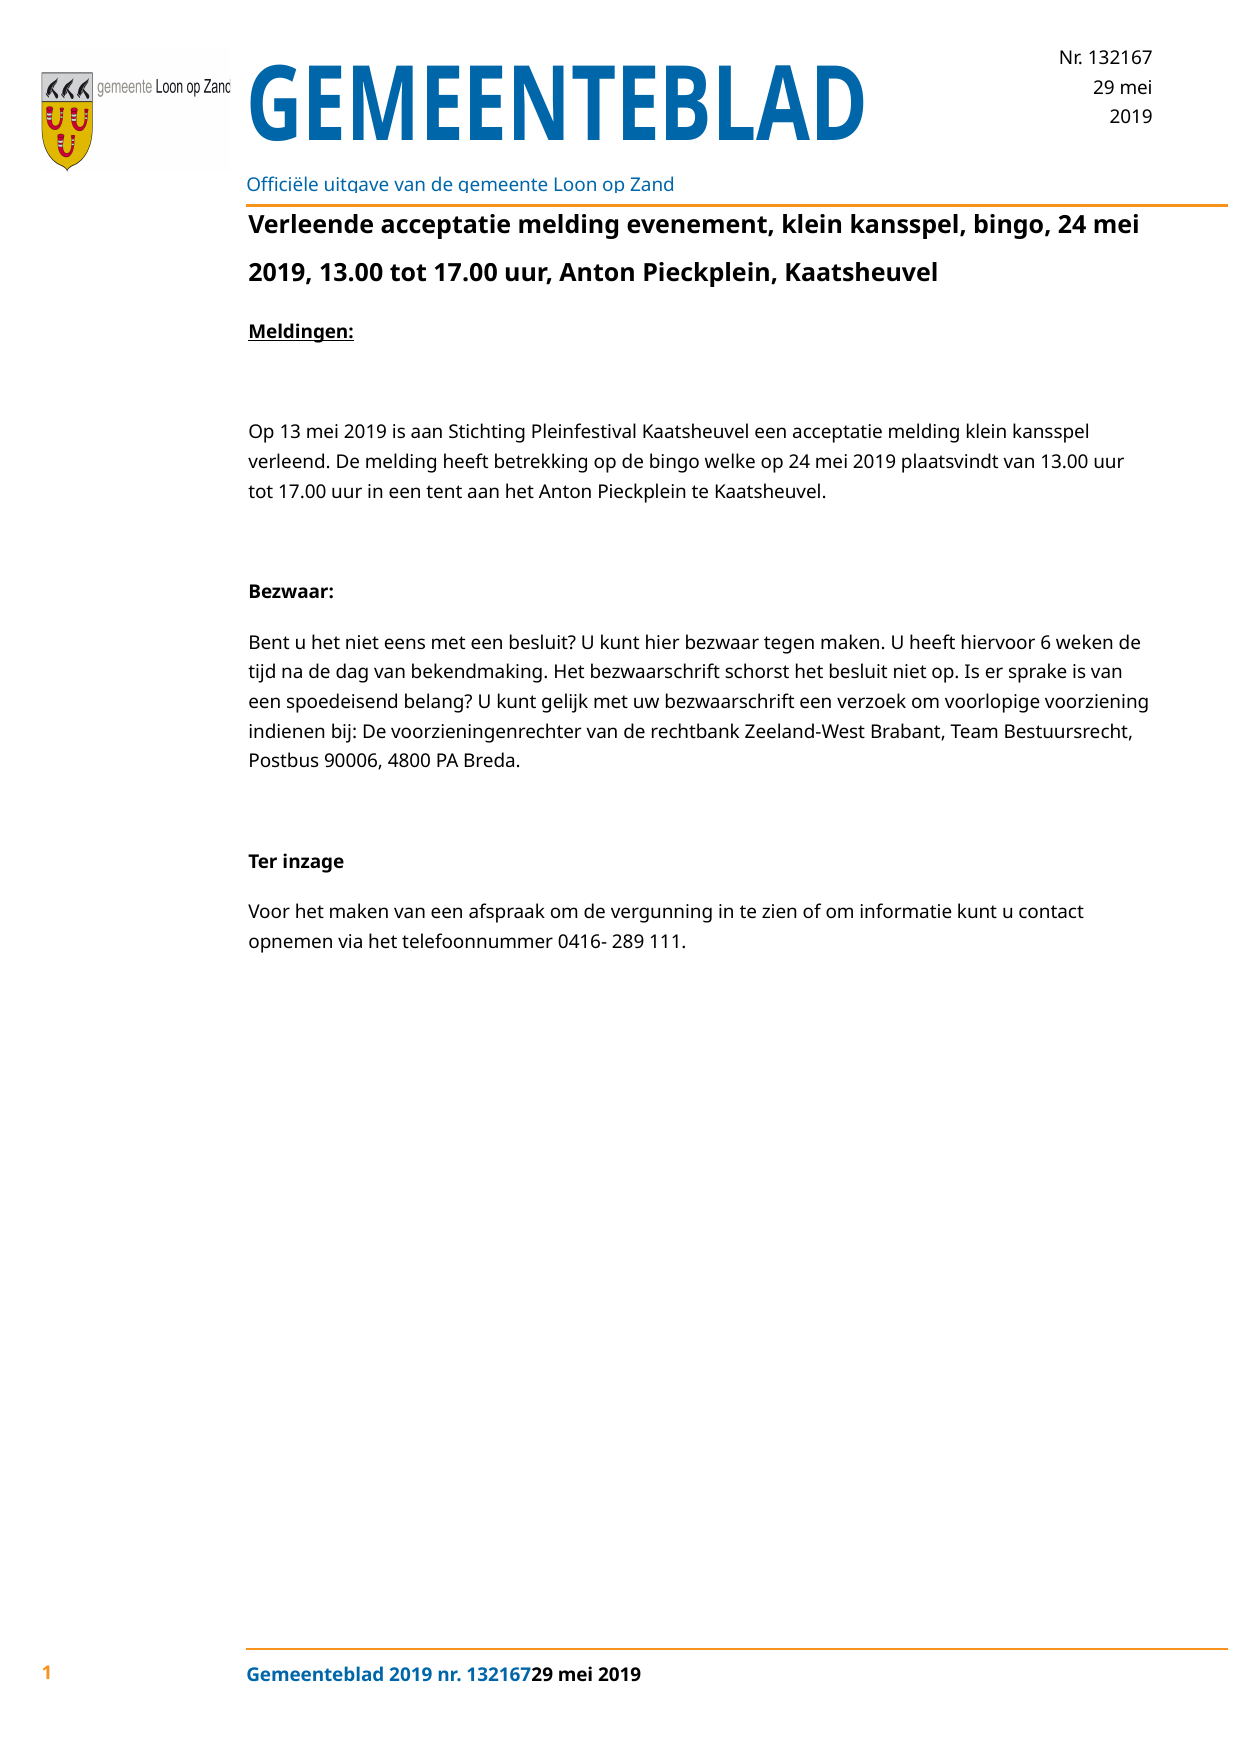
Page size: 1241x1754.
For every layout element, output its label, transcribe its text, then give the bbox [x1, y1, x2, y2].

picture [41, 47, 231, 172]
text Bezwaar: [248, 579, 1152, 604]
text Op 13 mei 2019 is aan Stichting Pleinfestival Kaatsheuvel een acceptatie melding klein kansspel verleend. De melding heeft betrekking op de bingo welke op 24 mei 2019 plaatsvindt van 13.00 uur tot 17.00 uur in een tent aan het Anton Pieckplein te Kaatsheuvel. [248, 419, 1152, 504]
text Meldingen: [248, 318, 1152, 344]
text Bent u het niet eens met een besluit? U kunt hier bezwaar tegen maken. U heeft hiervoor 6 weken de tijd na de dag van bekendmaking. Het bezwaarschrift schorst het besluit niet op. Is er sprake is van een spoedeisend belang? U kunt gelijk met uw bezwaarschrift een verzoek om voorlopige voorziening indienen bij: De voorzieningenrechter van de rechtbank Zeeland-West Brabant, Team Bestuursrecht, Postbus 90006, 4800 PA Breda. [248, 629, 1152, 773]
text Voor het maken van een afspraak om de vergunning in te zien of om informatie kunt u contact opnemen via het telefoonnummer 0416- 289 111. [248, 899, 1152, 954]
text Verleende acceptatie melding evenement, klein kansspel, bingo, 24 mei 2019, 13.00 tot 17.00 uur, Anton Pieckplein, Kaatsheuvel [248, 207, 1152, 288]
text Ter inzage [248, 848, 1152, 874]
